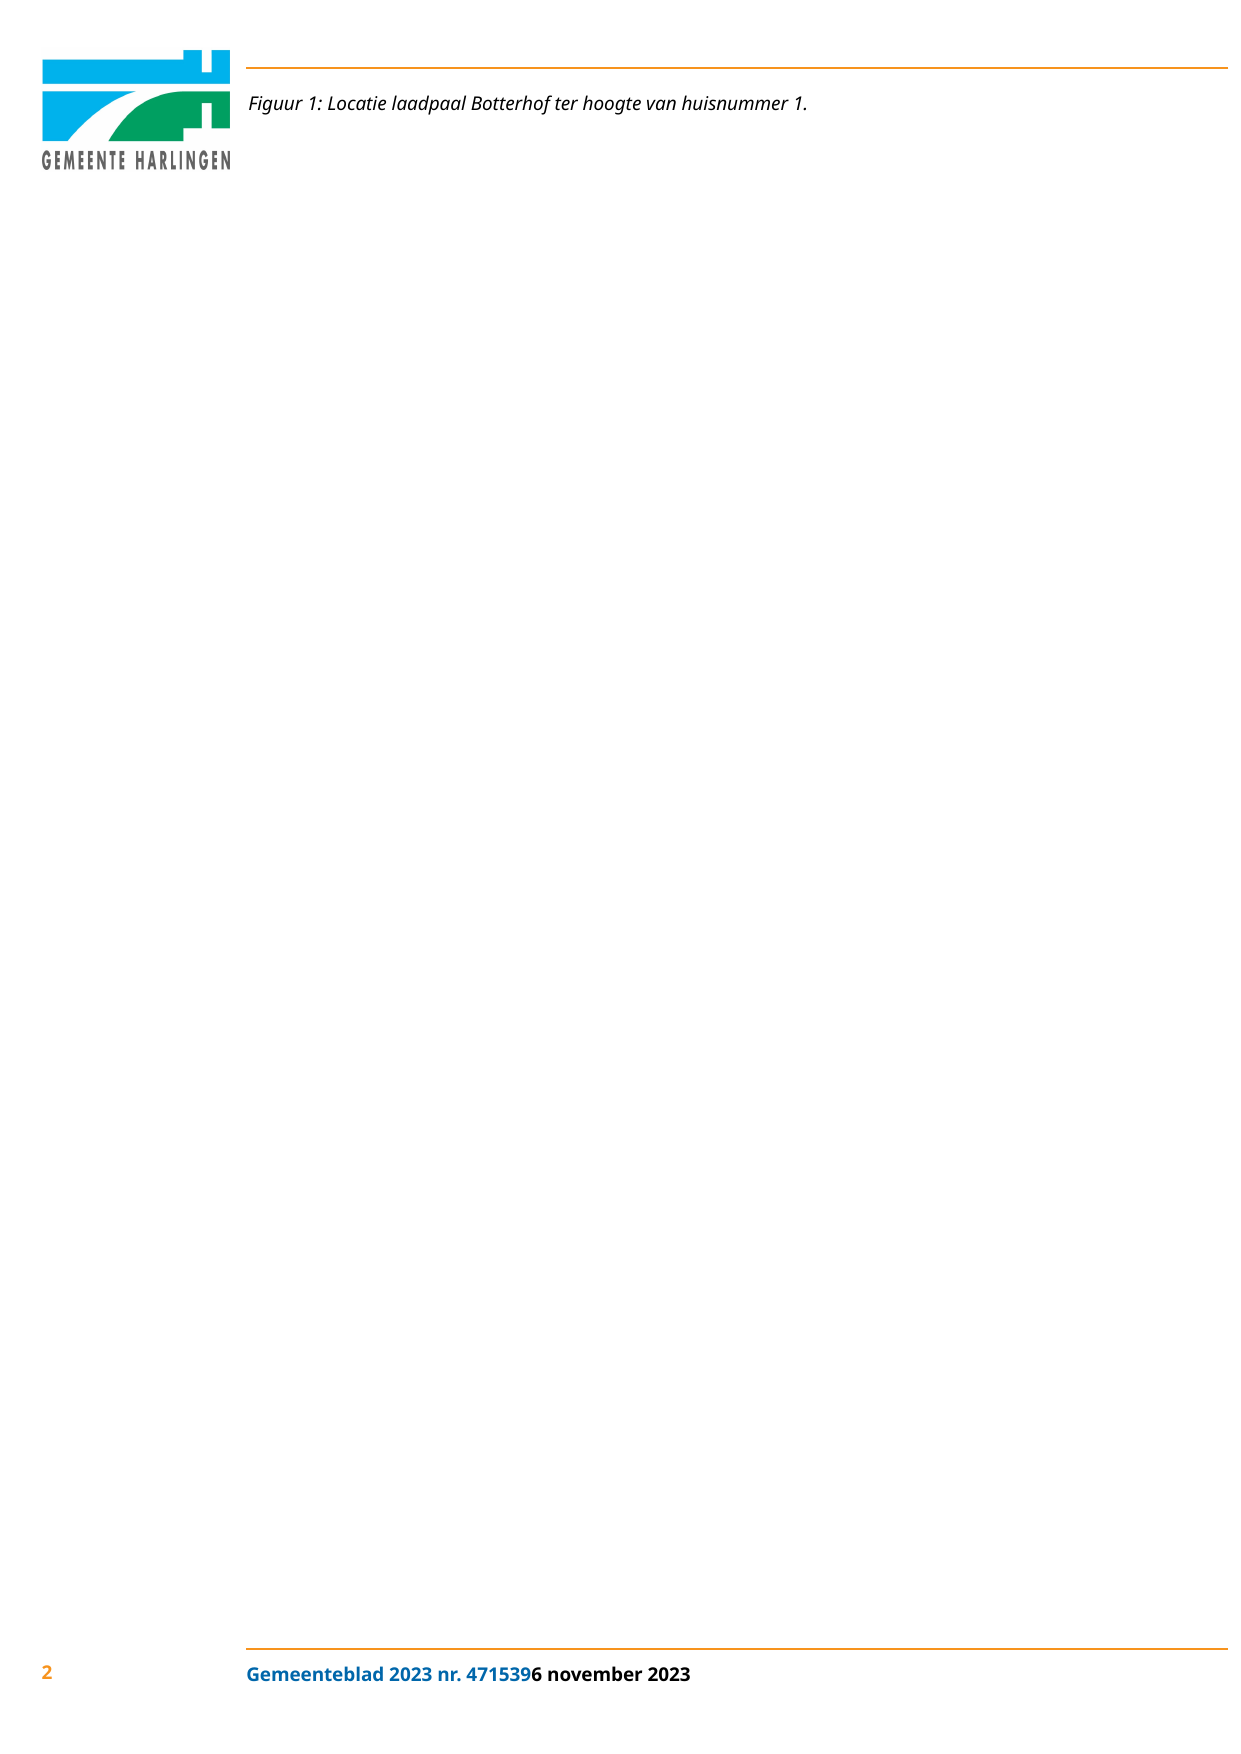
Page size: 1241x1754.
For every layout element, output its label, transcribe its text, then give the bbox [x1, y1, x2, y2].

picture [41, 47, 231, 172]
text Figuur 1: Locatie laadpaal Botterhof ter hoogte van huisnummer 1. [248, 95, 1152, 114]
